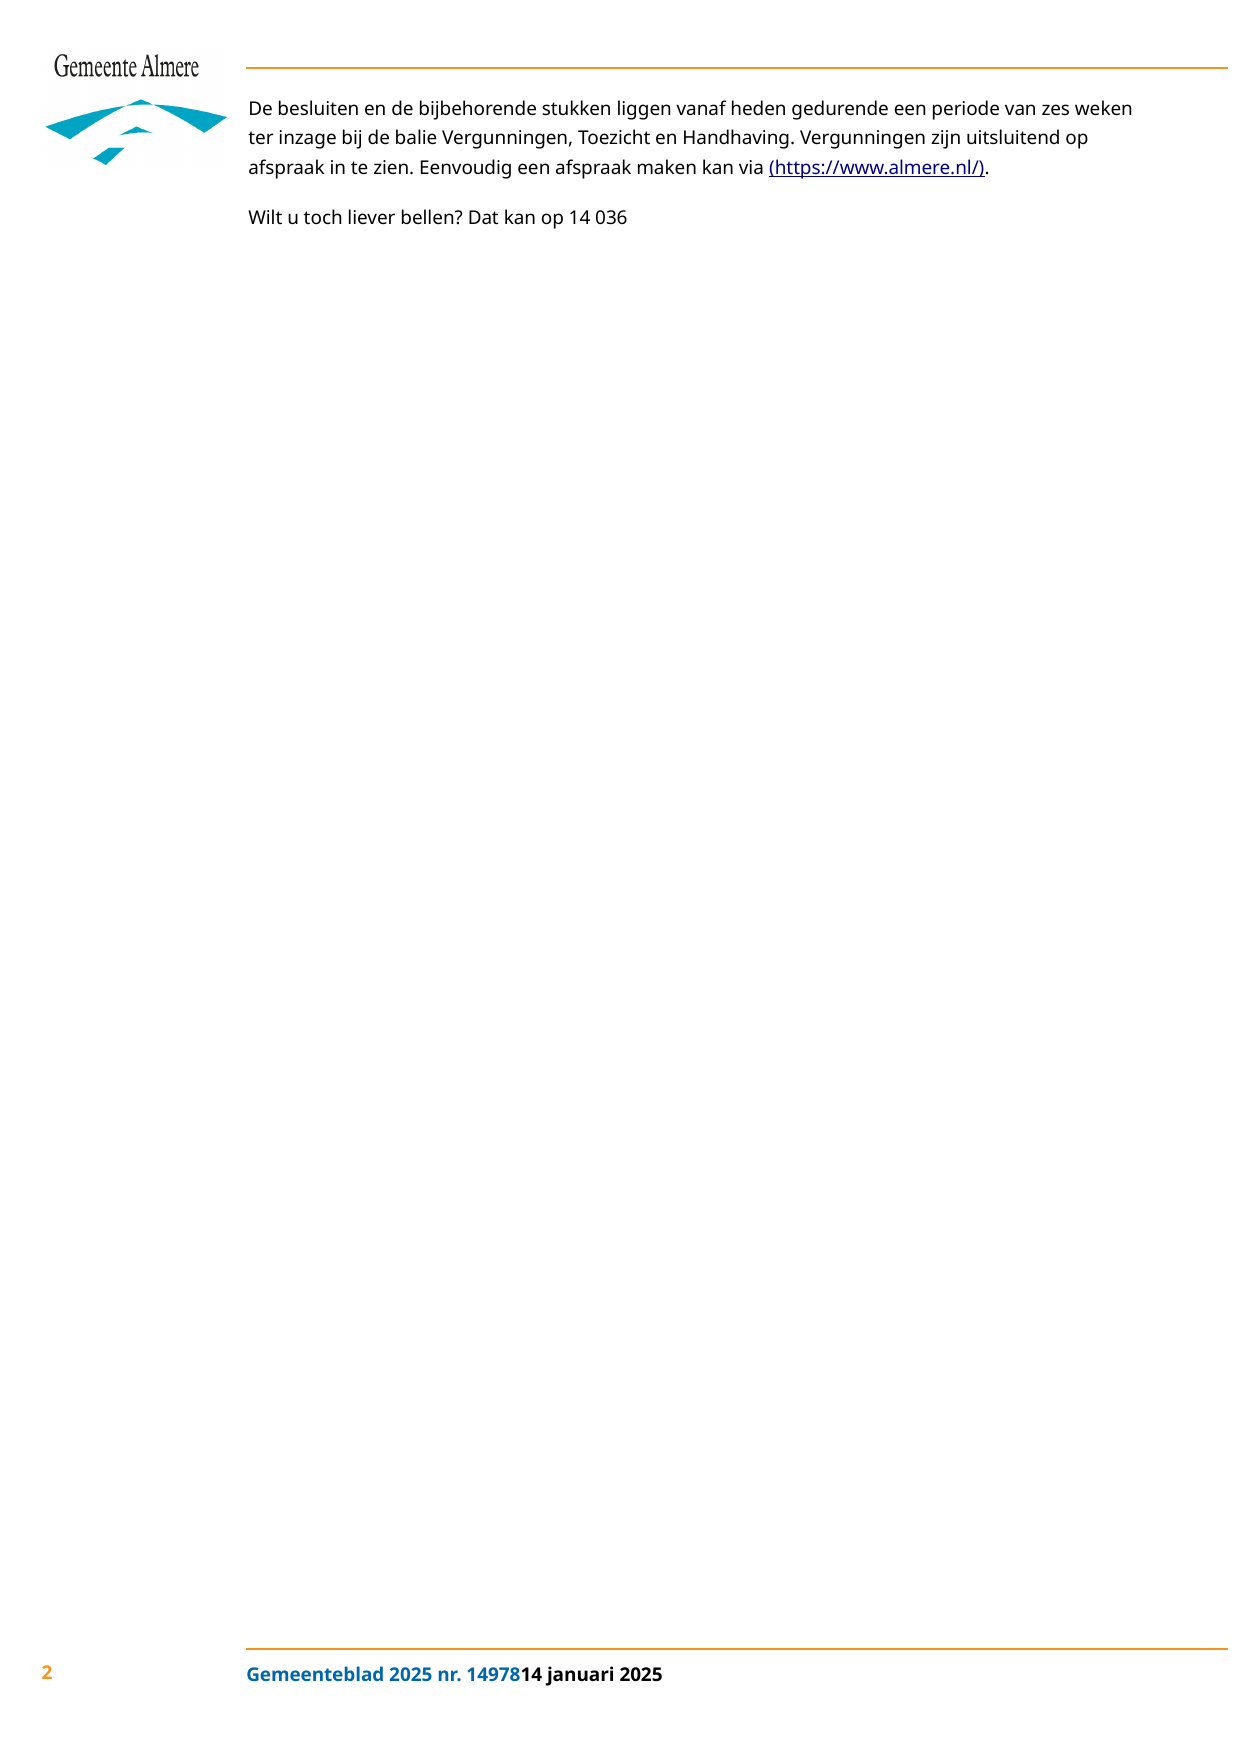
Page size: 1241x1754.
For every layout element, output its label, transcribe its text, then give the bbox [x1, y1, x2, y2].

picture [41, 47, 231, 172]
text Wilt u toch liever bellen? Dat kan op 14 036 [248, 204, 1152, 230]
text De besluiten en de bijbehorende stukken liggen vanaf heden gedurende een periode van zes weken ter inzage bij de balie Vergunningen, Toezicht en Handhaving. Vergunningen zijn uitsluitend op afspraak in te zien. Eenvoudig een afspraak maken kan via (https://www.almere.nl/). [248, 95, 1152, 180]
